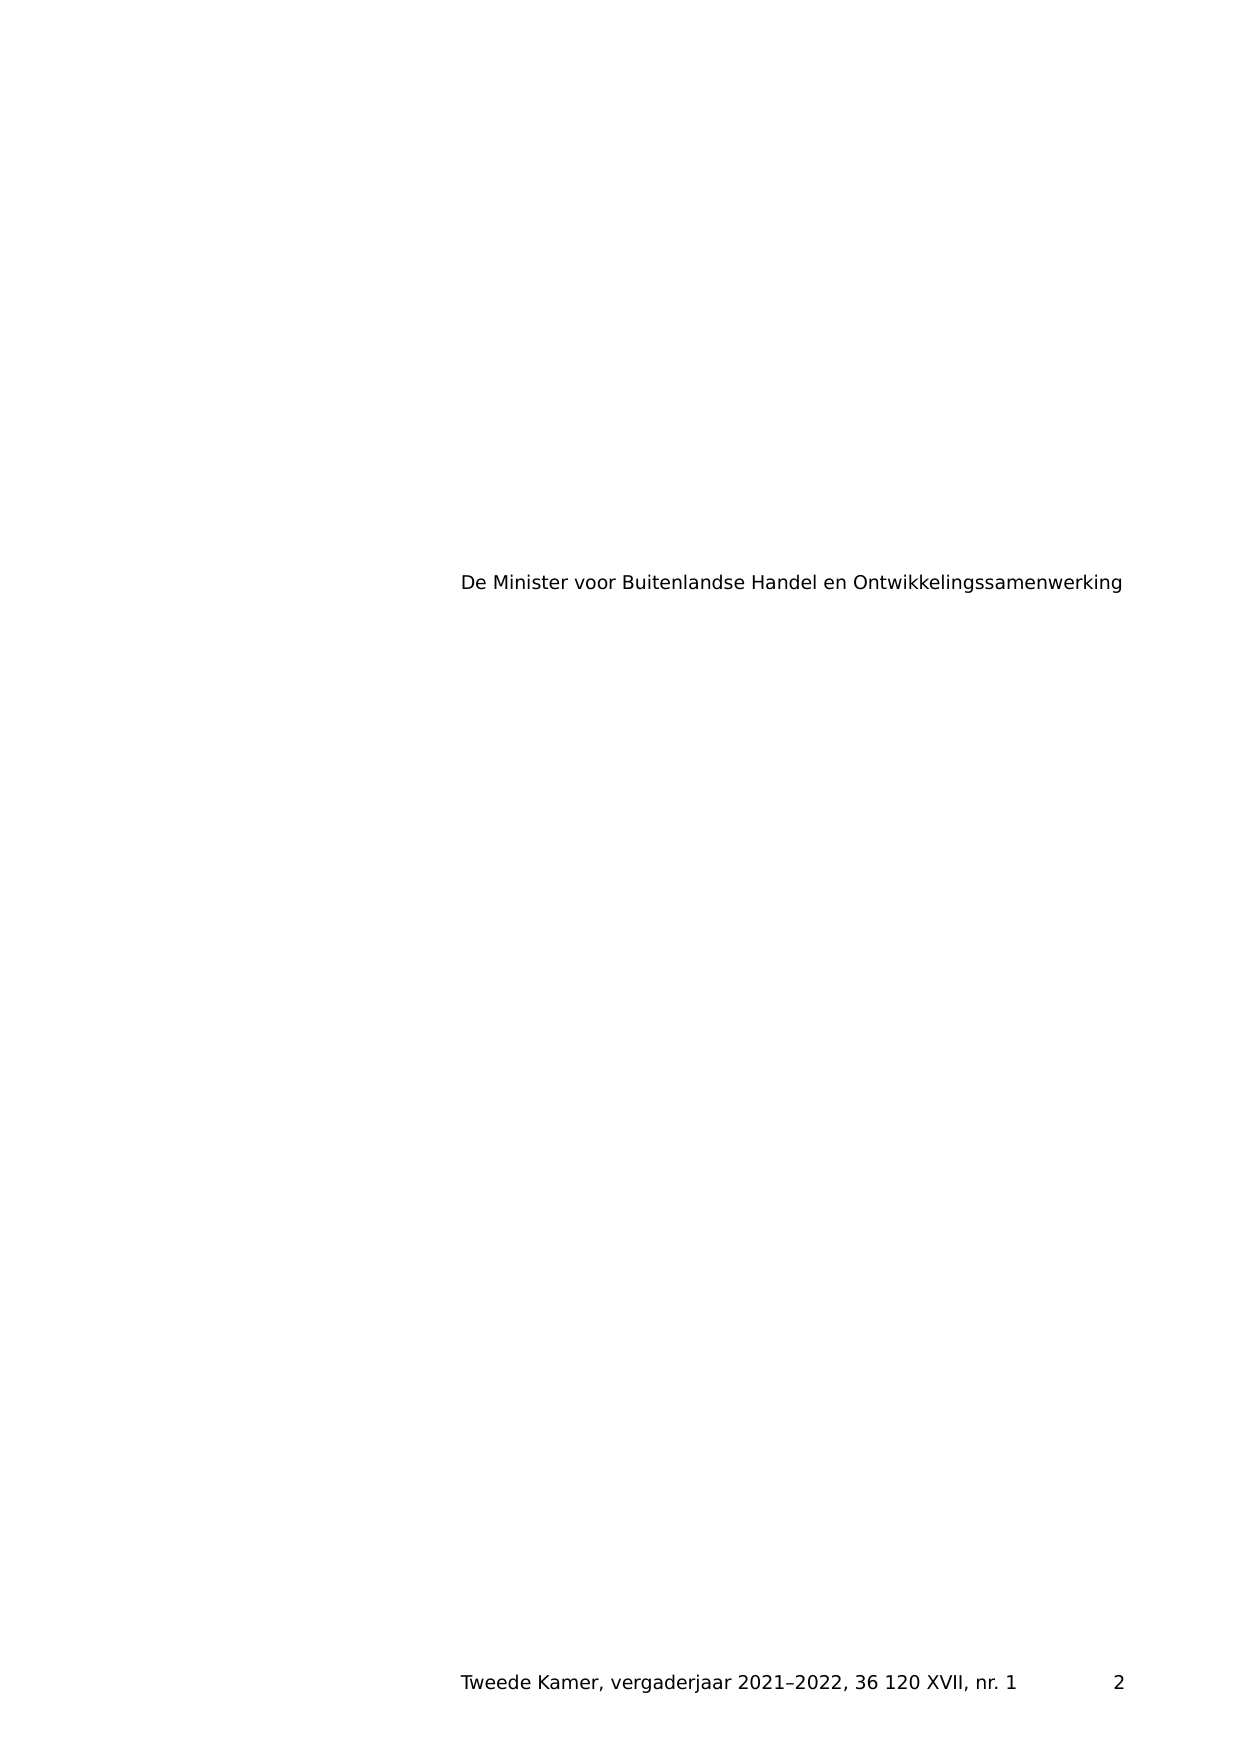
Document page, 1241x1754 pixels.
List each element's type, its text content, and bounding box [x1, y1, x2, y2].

text De Minister voor Buitenlandse Handel en Ontwikkelingssamenwerking [461, 572, 1125, 594]
